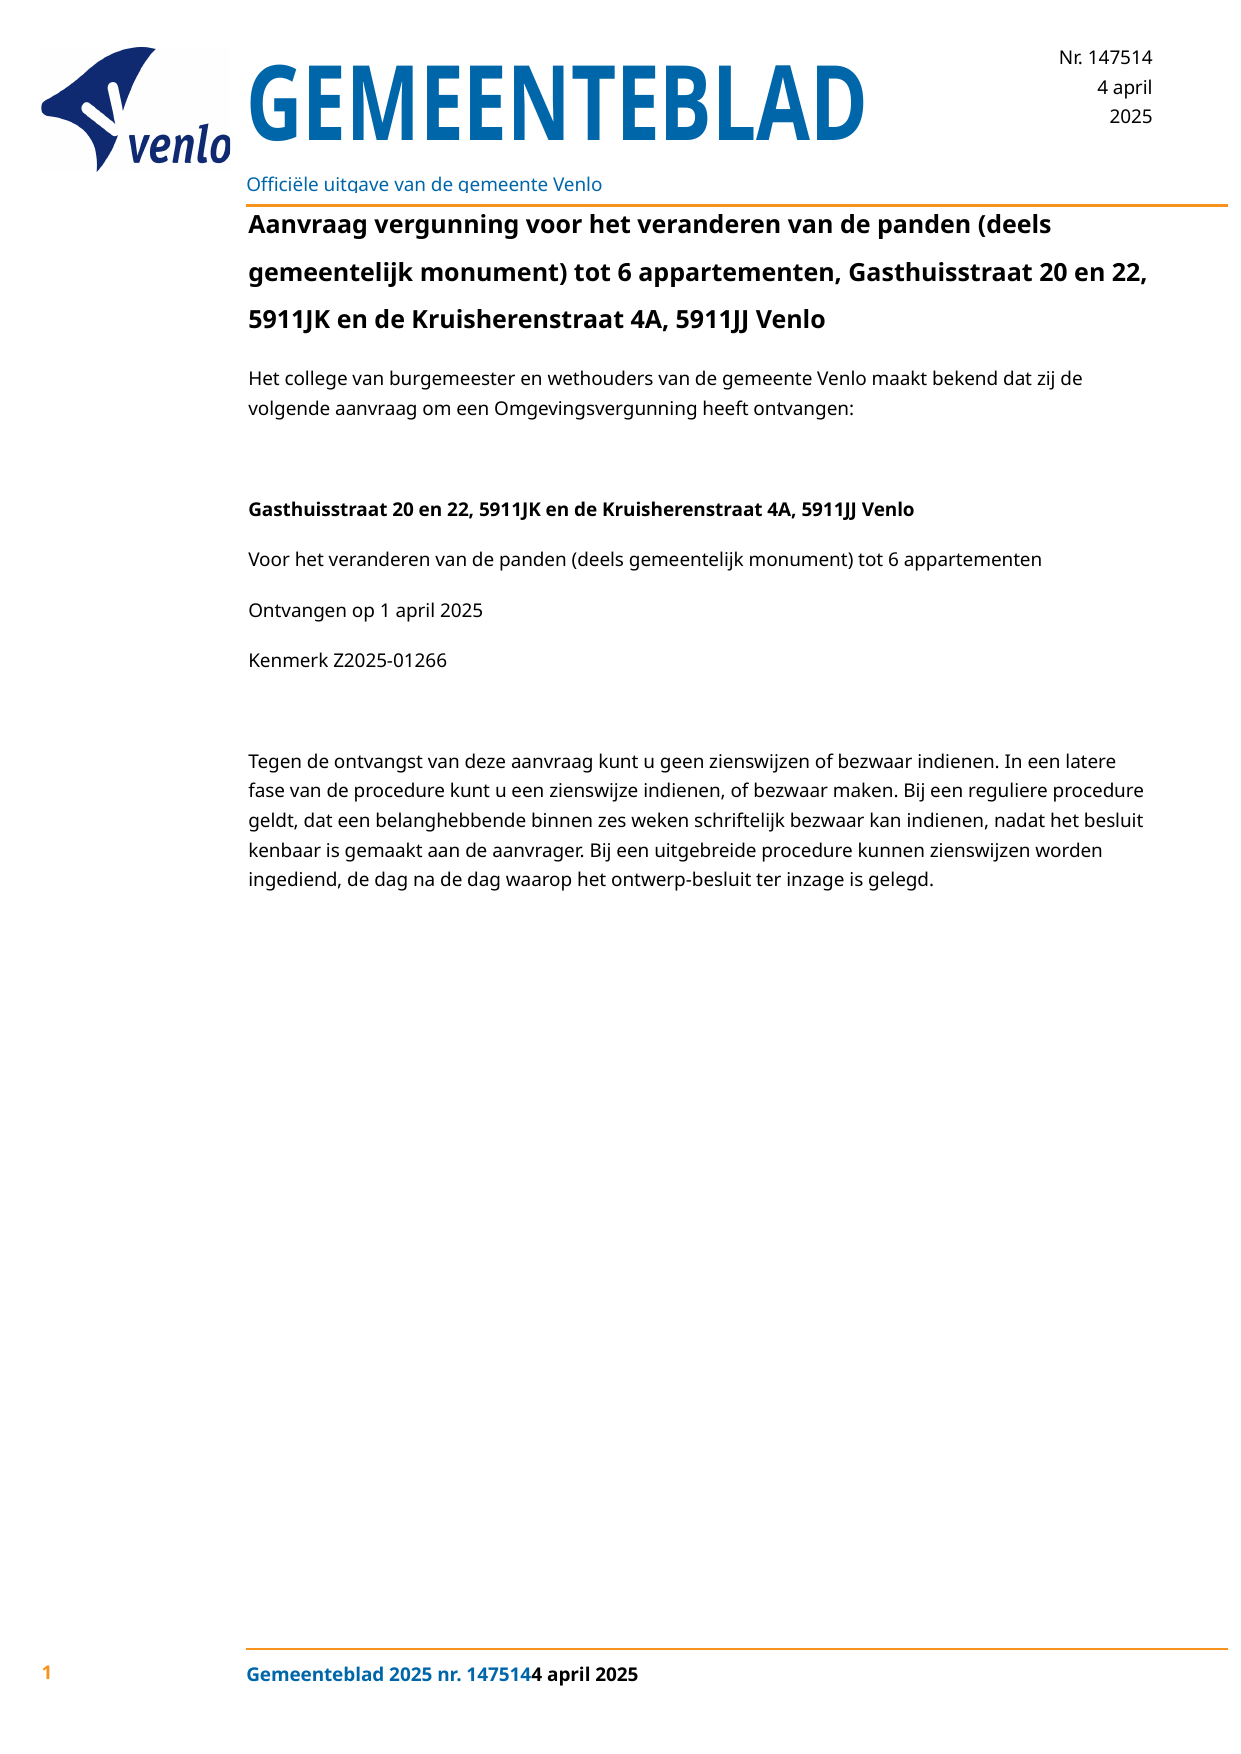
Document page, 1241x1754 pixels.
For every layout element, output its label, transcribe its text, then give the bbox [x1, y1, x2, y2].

text Tegen de ontvangst van deze aanvraag kunt u geen zienswijzen of bezwaar indienen. In een latere fase van de procedure kunt u een zienswijze indienen, of bezwaar maken. Bij een reguliere procedure geldt, dat een belanghebbende binnen zes weken schriftelijk bezwaar kan indienen, nadat het besluit kenbaar is gemaakt aan de aanvrager. Bij een uitgebreide procedure kunnen zienswijzen worden ingediend, de dag na de dag waarop het ontwerp-besluit ter inzage is gelegd. [248, 748, 1152, 892]
text Het college van burgemeester en wethouders van de gemeente Venlo maakt bekend dat zij de volgende aanvraag om een Omgevingsvergunning heeft ontvangen: [248, 366, 1152, 421]
picture [41, 47, 231, 172]
text Aanvraag vergunning voor het veranderen van de panden (deels gemeentelijk monument) tot 6 appartementen, Gasthuisstraat 20 en 22, 5911JK en de Kruisherenstraat 4A, 5911JJ Venlo [248, 207, 1152, 336]
text Gasthuisstraat 20 en 22, 5911JK en de Kruisherenstraat 4A, 5911JJ Venlo [248, 496, 1152, 522]
text Ontvangen op 1 april 2025 [248, 597, 1152, 622]
text Voor het veranderen van de panden (deels gemeentelijk monument) tot 6 appartementen [248, 546, 1152, 572]
text Kenmerk Z2025-01266 [248, 647, 1152, 673]
